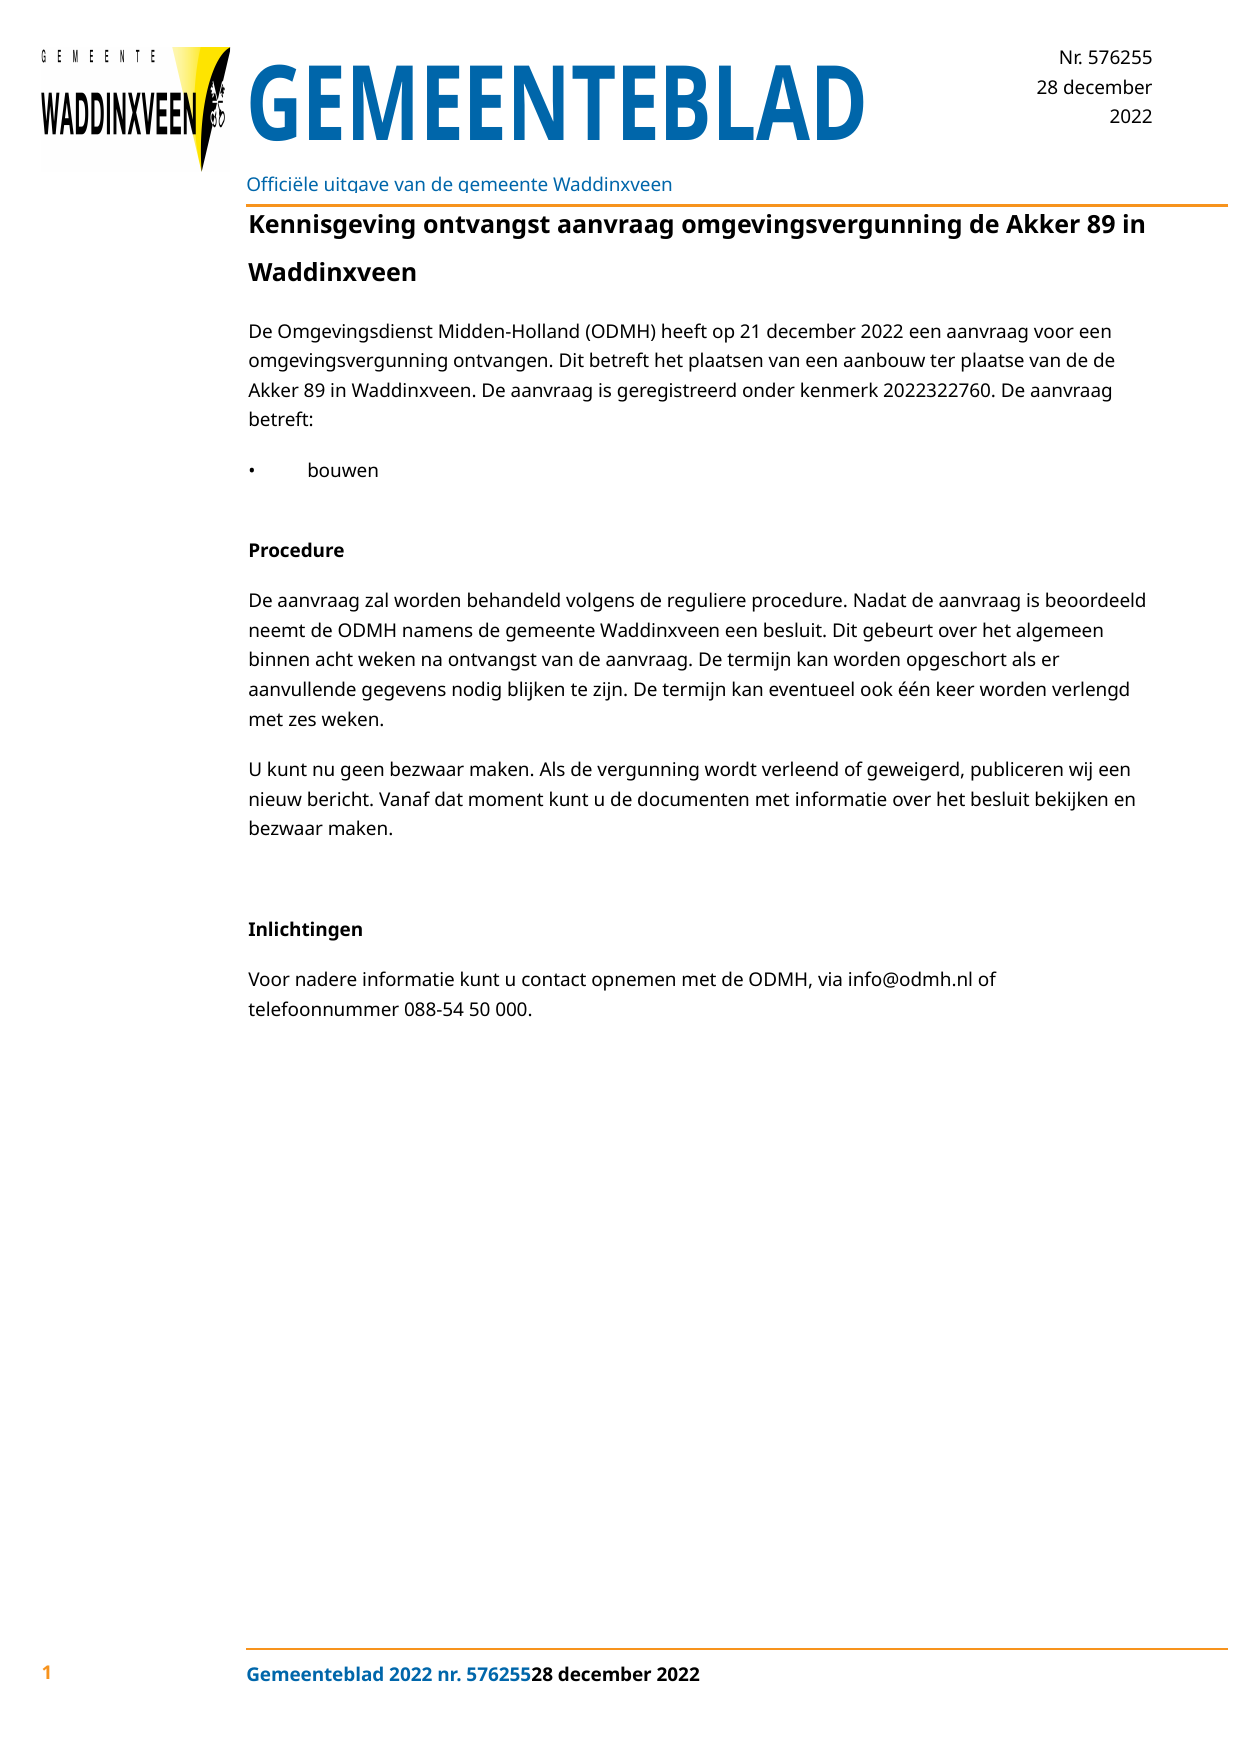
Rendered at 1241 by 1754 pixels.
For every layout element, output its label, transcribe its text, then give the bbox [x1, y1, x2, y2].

list bouwen [248, 457, 1152, 483]
text De Omgevingsdienst Midden-Holland (ODMH) heeft op 21 december 2022 een aanvraag voor een omgevingsvergunning ontvangen. Dit betreft het plaatsen van een aanbouw ter plaatse van de de Akker 89 in Waddinxveen. De aanvraag is geregistreerd onder kenmerk 2022322760. De aanvraag betreft: [248, 318, 1152, 432]
text Kennisgeving ontvangst aanvraag omgevingsvergunning de Akker 89 in Waddinxveen [248, 207, 1152, 288]
text Voor nadere informatie kunt u contact opnemen met de ODMH, via info@odmh.nl of telefoonnummer 088-54 50 000. [248, 967, 1152, 1022]
picture [41, 47, 231, 172]
text De aanvraag zal worden behandeld volgens de reguliere procedure. Nadat de aanvraag is beoordeeld neemt de ODMH namens de gemeente Waddinxveen een besluit. Dit gebeurt over het algemeen binnen acht weken na ontvangst van de aanvraag. De termijn kan worden opgeschort als er aanvullende gegevens nodig blijken te zijn. De termijn kan eventueel ook één keer worden verlengd met zes weken. [248, 587, 1152, 732]
text U kunt nu geen bezwaar maken. Als de vergunning wordt verleend of geweigerd, publiceren wij een nieuw bericht. Vanaf dat moment kunt u de documenten met informatie over het besluit bekijken en bezwaar maken. [248, 756, 1152, 841]
text Inlichtingen [248, 916, 1152, 942]
text Procedure [248, 537, 1152, 563]
